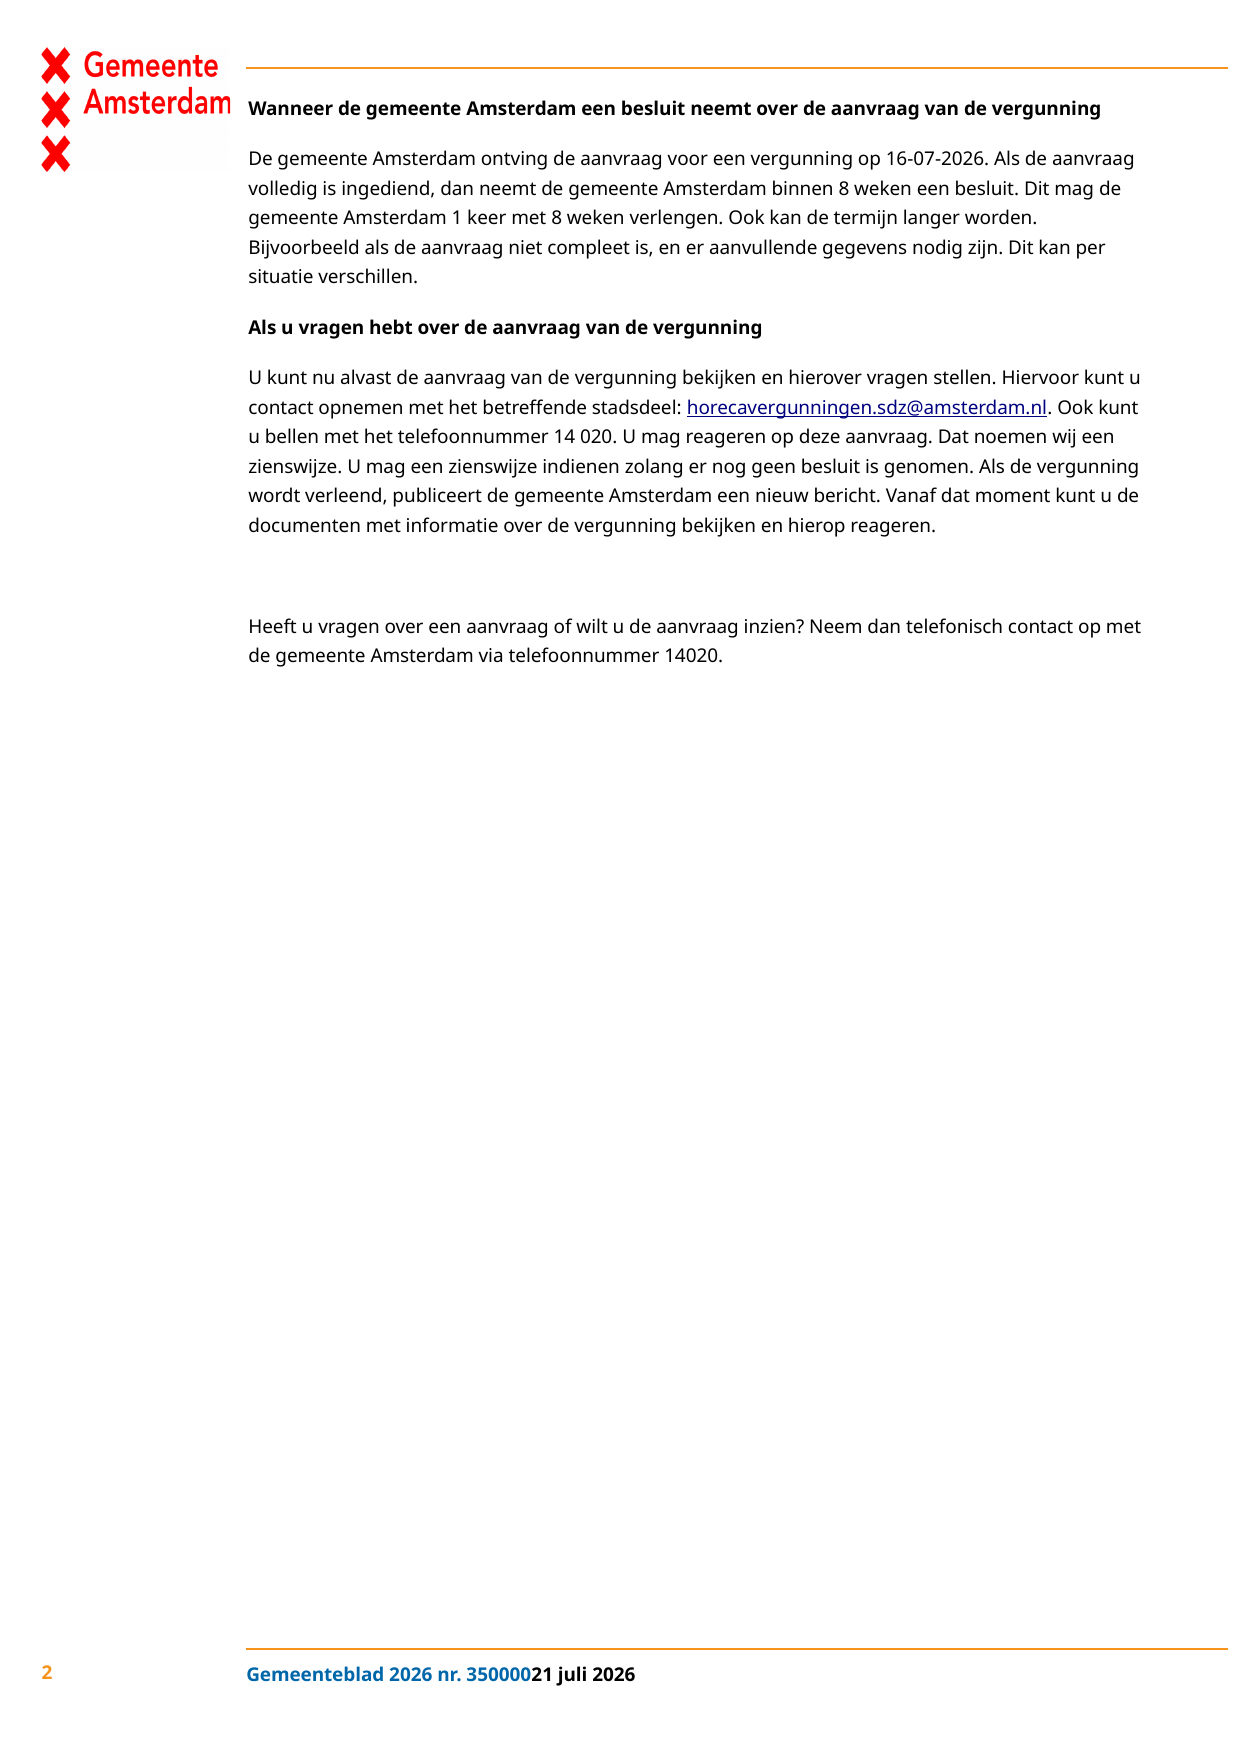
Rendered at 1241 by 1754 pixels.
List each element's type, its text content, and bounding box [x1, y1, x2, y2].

text U kunt nu alvast de aanvraag van de vergunning bekijken en hierover vragen stellen. Hiervoor kunt u contact opnemen met het betreffende stadsdeel: horecavergunningen.sdz@amsterdam.nl. Ook kunt u bellen met het telefoonnummer 14 020. U mag reageren op deze aanvraag. Dat noemen wij een zienswijze. U mag een zienswijze indienen zolang er nog geen besluit is genomen. Als de vergunning wordt verleend, publiceert de gemeente Amsterdam een nieuw bericht. Vanaf dat moment kunt u de documenten met informatie over de vergunning bekijken en hierop reageren. [248, 364, 1152, 538]
text Wanneer de gemeente Amsterdam een besluit neemt over de aanvraag van de vergunning [248, 95, 1152, 121]
picture [41, 47, 231, 172]
text Heeft u vragen over een aanvraag of wilt u de aanvraag inzien? Neem dan telefonisch contact op met de gemeente Amsterdam via telefoonnummer 14020. [248, 613, 1152, 668]
text Als u vragen hebt over de aanvraag van de vergunning [248, 314, 1152, 340]
text De gemeente Amsterdam ontving de aanvraag voor een vergunning op 16-07-2026. Als de aanvraag volledig is ingediend, dan neemt de gemeente Amsterdam binnen 8 weken een besluit. Dit mag de gemeente Amsterdam 1 keer met 8 weken verlengen. Ook kan de termijn langer worden. Bijvoorbeeld als de aanvraag niet compleet is, en er aanvullende gegevens nodig zijn. Dit kan per situatie verschillen. [248, 145, 1152, 289]
